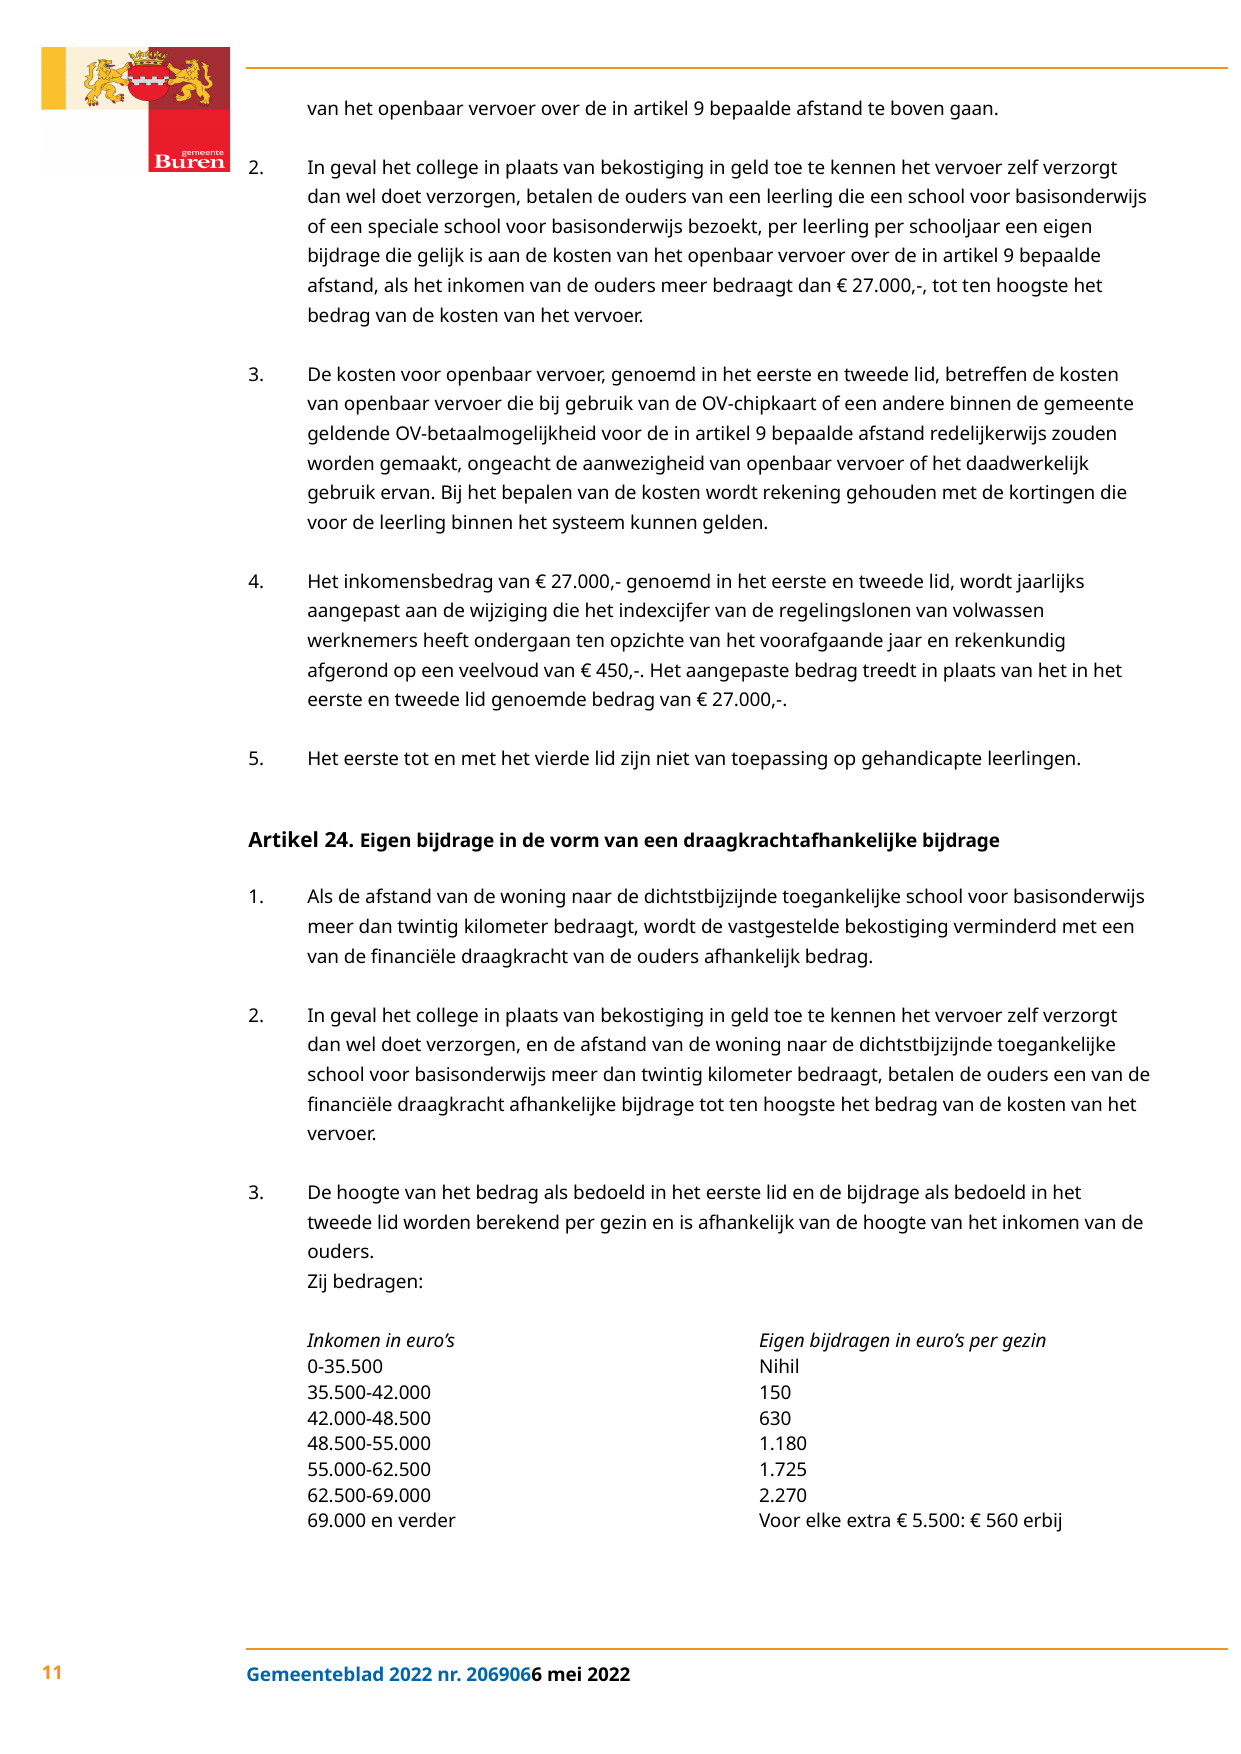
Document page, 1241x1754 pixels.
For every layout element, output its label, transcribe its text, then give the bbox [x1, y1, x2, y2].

list Als de afstand van de woning naar de dichtstbijzijnde toegankelijke school voor basisonderwijs meer dan twintig kilometer bedraagt, wordt de vastgestelde bekostiging verminderd met een van de financiële draagkracht van de ouders afhankelijk bedrag. [248, 884, 1152, 968]
table_cell 62.500-69.000 [307, 1482, 759, 1508]
table_cell 42.000-48.500 [307, 1405, 759, 1430]
list Het eerste tot en met het vierde lid zijn niet van toepassing op gehandicapte leerlingen. [248, 746, 1152, 771]
list van het openbaar vervoer over de in artikel 9 bepaalde afstand te boven gaan. [248, 95, 1152, 121]
table_cell 1.180 [759, 1430, 1211, 1456]
text Artikel 24. Eigen bijdrage in de vorm van een draagkrachtafhankelijke bijdrage [248, 826, 1152, 854]
table_cell 630 [759, 1405, 1211, 1430]
table_header [307, 1534, 1211, 1559]
table_cell 150 [759, 1379, 1211, 1405]
table_cell 2.270 [759, 1482, 1211, 1508]
list In geval het college in plaats van bekostiging in geld toe te kennen het vervoer zelf verzorgt dan wel doet verzorgen, en de afstand van de woning naar de dichtstbijzijnde toegankelijke school voor basisonderwijs meer dan twintig kilometer bedraagt, betalen de ouders een van de financiële draagkracht afhankelijke bijdrage tot ten hoogste het bedrag van de kosten van het vervoer. [248, 1002, 1152, 1146]
table_cell 1.725 [759, 1456, 1211, 1482]
table_cell 69.000 en verder [307, 1508, 759, 1533]
list De kosten voor openbaar vervoer, genoemd in het eerste en tweede lid, betreffen de kosten van openbaar vervoer die bij gebruik van de OV-chipkaart of een andere binnen de gemeente geldende OV-betaalmogelijkheid voor de in artikel 9 bepaalde afstand redelijkerwijs zouden worden gemaakt, ongeacht de aanwezigheid van openbaar vervoer of het daadwerkelijk gebruik ervan. Bij het bepalen van de kosten wordt rekening gehouden met de kortingen die voor de leerling binnen het systeem kunnen gelden. [248, 361, 1152, 535]
list De hoogte van het bedrag als bedoeld in het eerste lid en de bijdrage als bedoeld in het tweede lid worden berekend per gezin en is afhankelijk van de hoogte van het inkomen van de ouders. [248, 1179, 1152, 1264]
table_header Inkomen in euro’s [307, 1328, 759, 1353]
list Het inkomensbedrag van € 27.000,- genoemd in het eerste en tweede lid, wordt jaarlijks aangepast aan de wijziging die het indexcijfer van de regelingslonen van volwassen werknemers heeft ondergaan ten opzichte van het voorafgaande jaar en rekenkundig afgerond op een veelvoud van € 450,-. Het aangepaste bedrag treedt in plaats van het in het eerste en tweede lid genoemde bedrag van € 27.000,-. [248, 568, 1152, 712]
picture [41, 47, 231, 172]
table_cell 35.500-42.000 [307, 1379, 759, 1405]
table_cell Voor elke extra € 5.500: € 560 erbij [759, 1508, 1211, 1533]
table_header Eigen bijdragen in euro’s per gezin [759, 1328, 1211, 1353]
table_cell 0-35.500 [307, 1353, 759, 1379]
table_cell 55.000-62.500 [307, 1456, 759, 1482]
list Zij bedragen: [248, 1268, 1152, 1294]
table_cell 48.500-55.000 [307, 1430, 759, 1456]
table_cell Nihil [759, 1353, 1211, 1379]
list In geval het college in plaats van bekostiging in geld toe te kennen het vervoer zelf verzorgt dan wel doet verzorgen, betalen de ouders van een leerling die een school voor basisonderwijs of een speciale school voor basisonderwijs bezoekt, per leerling per schooljaar een eigen bijdrage die gelijk is aan de kosten van het openbaar vervoer over de in artikel 9 bepaalde afstand, als het inkomen van de ouders meer bedraagt dan € 27.000,-, tot ten hoogste het bedrag van de kosten van het vervoer. [248, 154, 1152, 328]
